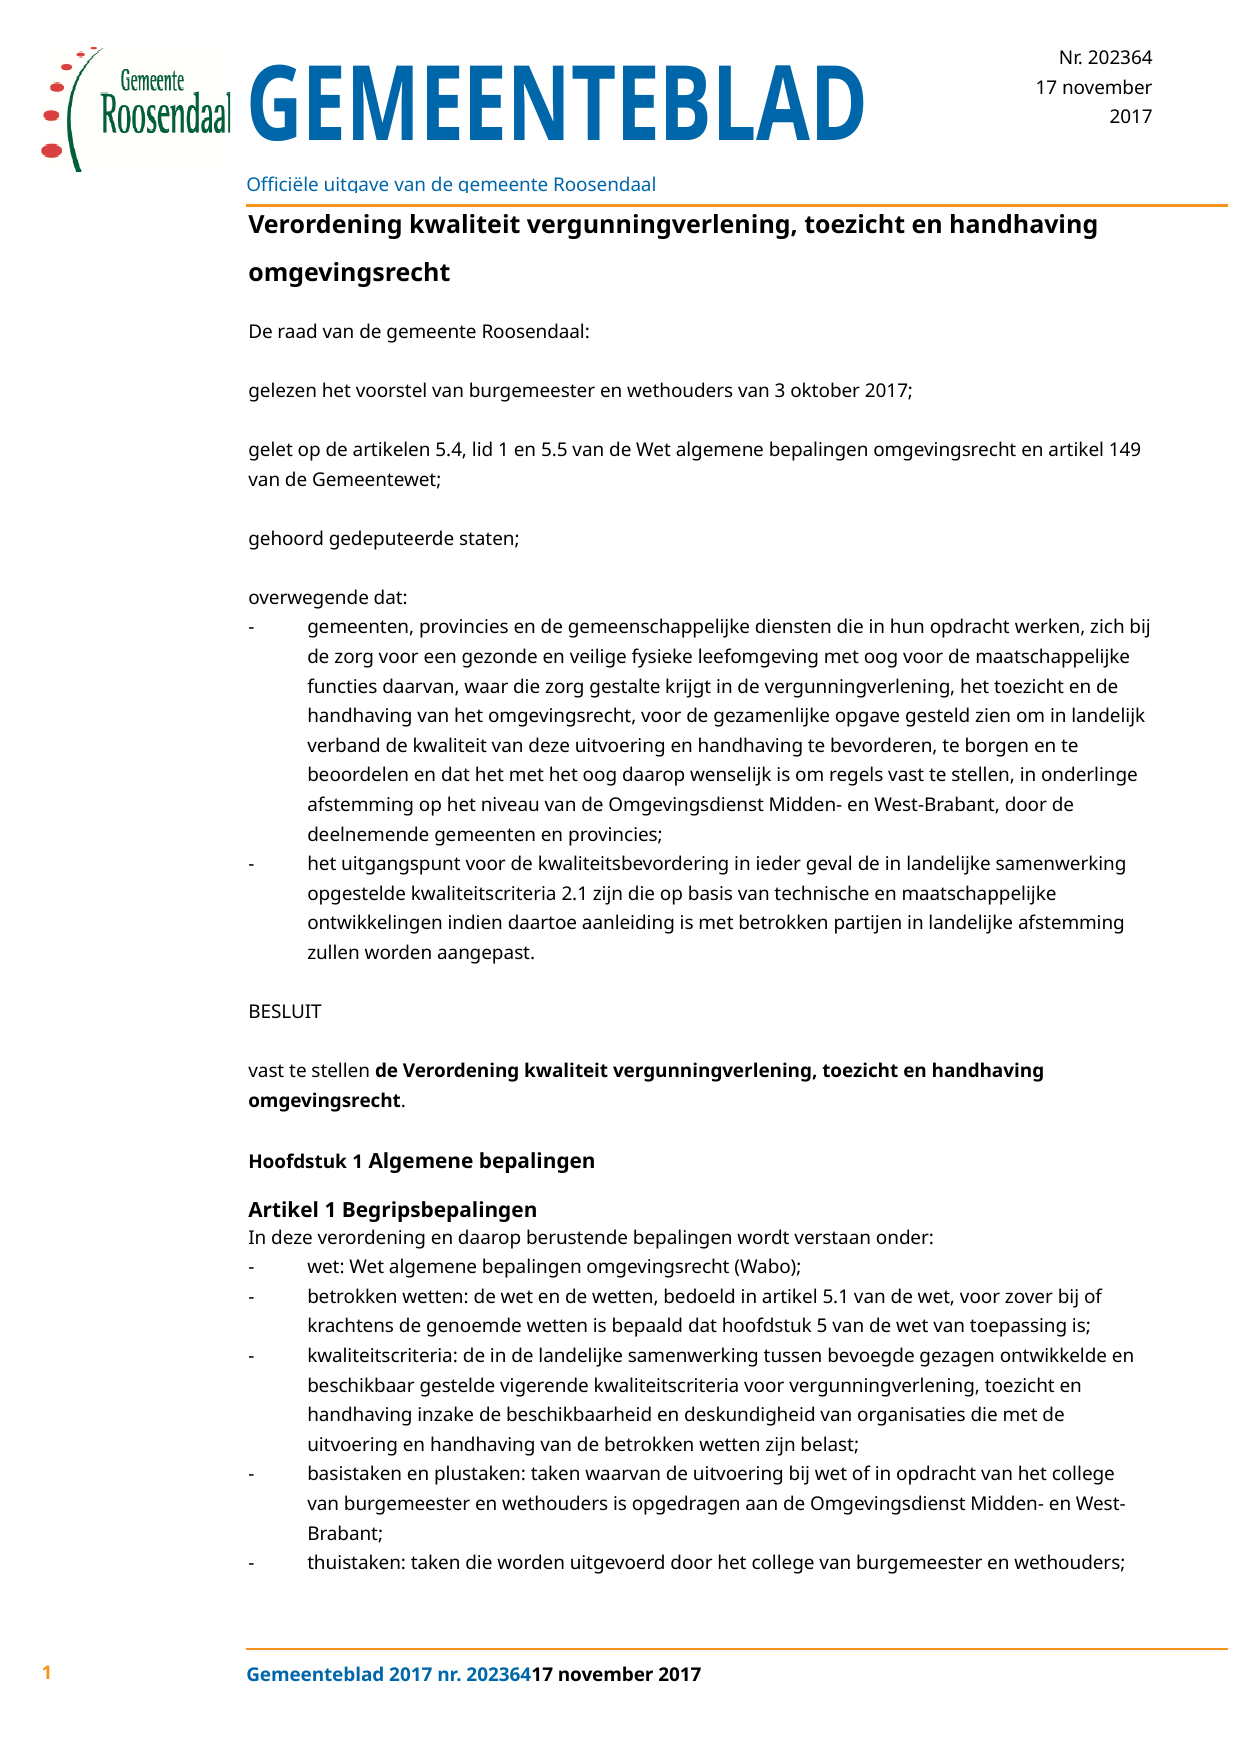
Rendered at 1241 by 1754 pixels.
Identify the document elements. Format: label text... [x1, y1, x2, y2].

text overwegende dat: [248, 584, 1152, 610]
list het uitgangspunt voor de kwaliteitsbevordering in ieder geval de in landelijke samenwerking opgestelde kwaliteitscriteria 2.1 zijn die op basis van technische en maatschappelijke ontwikkelingen indien daartoe aanleiding is met betrokken partijen in landelijke afstemming zullen worden aangepast. [248, 850, 1152, 965]
text Artikel 1 Begripsbepalingen [248, 1196, 1152, 1224]
text gelet op de artikelen 5.4, lid 1 en 5.5 van de Wet algemene bepalingen omgevingsrecht en artikel 149 van de Gemeentewet; [248, 436, 1152, 492]
text BESLUIT [248, 998, 1152, 1024]
list gemeenten, provincies en de gemeenschappelijke diensten die in hun opdracht werken, zich bij de zorg voor een gezonde en veilige fysieke leefomgeving met oog voor de maatschappelijke functies daarvan, waar die zorg gestalte krijgt in de vergunningverlening, het toezicht en de handhaving van het omgevingsrecht, voor de gezamenlijke opgave gesteld zien om in landelijk verband de kwaliteit van deze uitvoering en handhaving te bevorderen, te borgen en te beoordelen en dat het met het oog daarop wenselijk is om regels vast te stellen, in onderlinge afstemming op het niveau van de Omgevingsdienst Midden- en West-Brabant, door de deelnemende gemeenten en provincies; [248, 614, 1152, 847]
text Verordening kwaliteit vergunningverlening, toezicht en handhaving omgevingsrecht [248, 207, 1152, 288]
text gehoord gedeputeerde staten; [248, 525, 1152, 551]
list kwaliteitscriteria: de in de landelijke samenwerking tussen bevoegde gezagen ontwikkelde en beschikbaar gestelde vigerende kwaliteitscriteria voor vergunningverlening, toezicht en handhaving inzake de beschikbaarheid en deskundigheid van organisaties die met de uitvoering en handhaving van de betrokken wetten zijn belast; [248, 1342, 1152, 1457]
text De raad van de gemeente Roosendaal: [248, 318, 1152, 344]
list basistaken en plustaken: taken waarvan de uitvoering bij wet of in opdracht van het college van burgemeester en wethouders is opgedragen aan de Omgevingsdienst Midden- en West-Brabant; [248, 1461, 1152, 1546]
text vast te stellen de Verordening kwaliteit vergunningverlening, toezicht en handhaving omgevingsrecht. [248, 1057, 1152, 1113]
picture [41, 47, 231, 172]
list thuistaken: taken die worden uitgevoerd door het college van burgemeester en wethouders; [248, 1549, 1152, 1575]
list wet: Wet algemene bepalingen omgevingsrecht (Wabo); [248, 1253, 1152, 1279]
text In deze verordening en daarop berustende bepalingen wordt verstaan onder: [248, 1224, 1152, 1250]
list betrokken wetten: de wet en de wetten, bedoeld in artikel 5.1 van de wet, voor zover bij of krachtens de genoemde wetten is bepaald dat hoofdstuk 5 van de wet van toepassing is; [248, 1283, 1152, 1338]
text Hoofdstuk 1 Algemene bepalingen [248, 1146, 1152, 1175]
text gelezen het voorstel van burgemeester en wethouders van 3 oktober 2017; [248, 377, 1152, 403]
